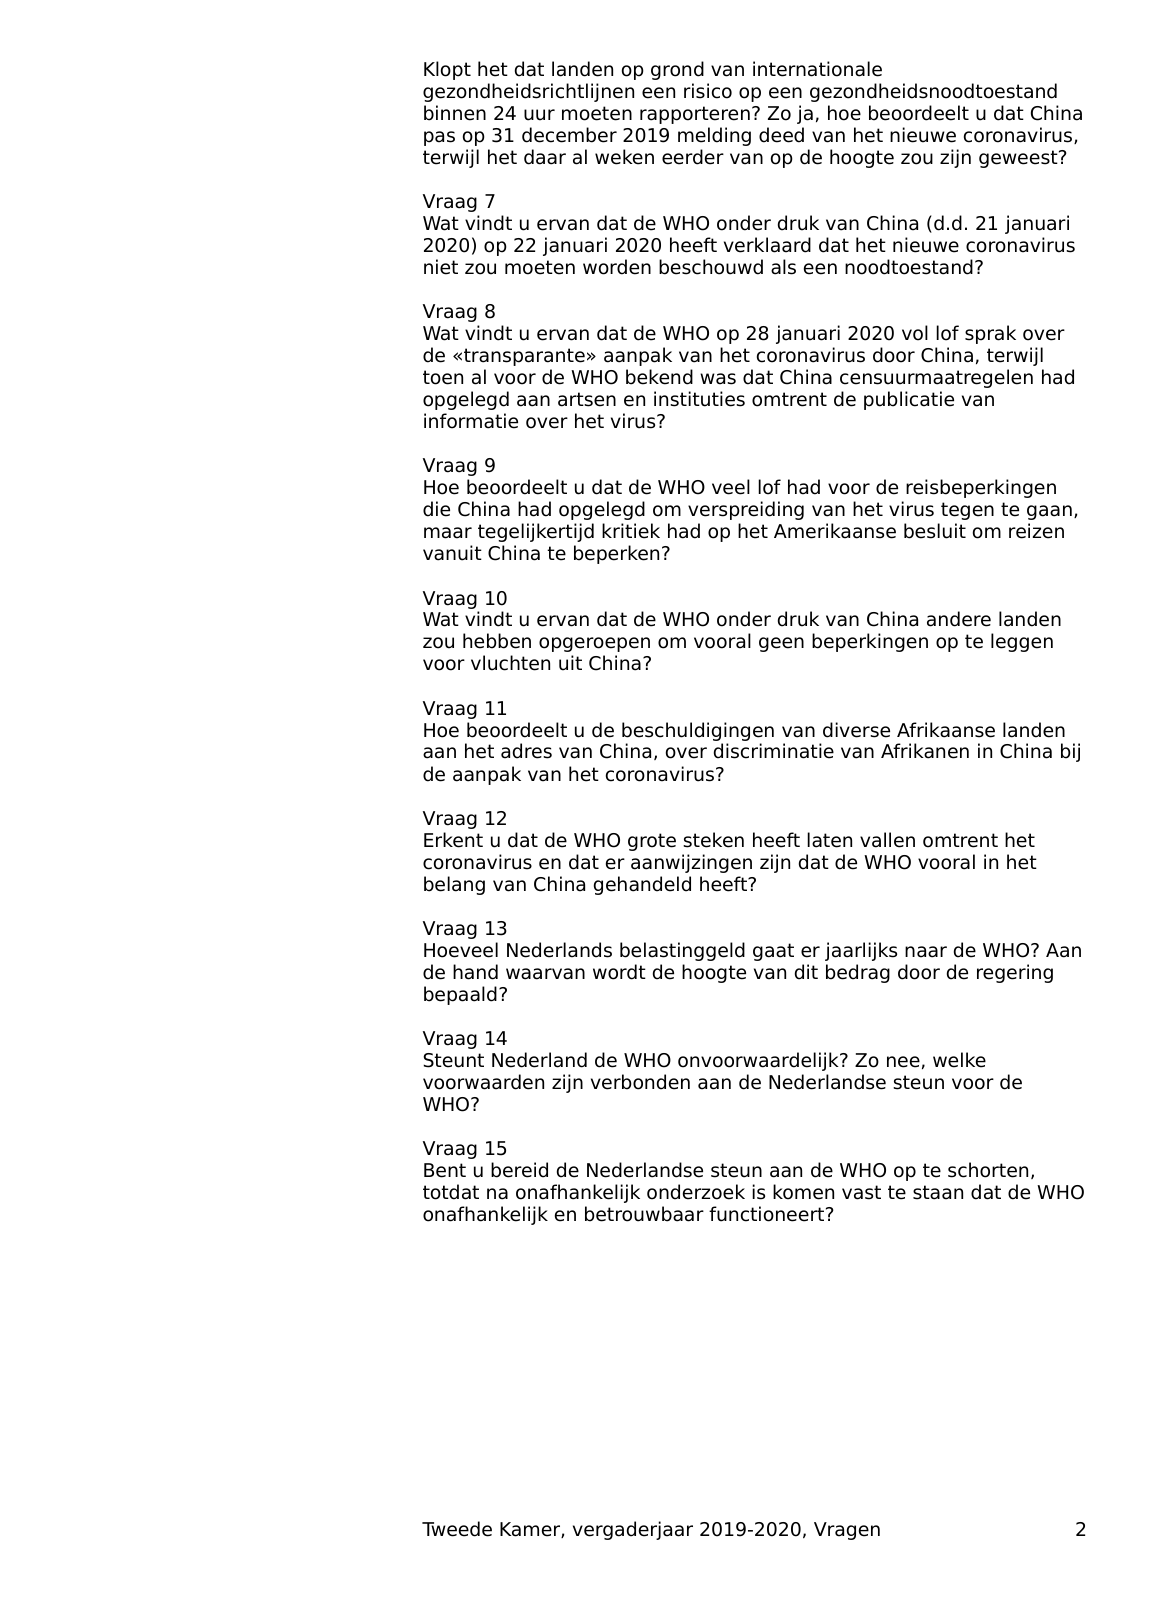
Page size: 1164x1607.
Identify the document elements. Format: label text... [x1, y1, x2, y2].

text Vraag 9 [422, 455, 1087, 477]
text Wat vindt u ervan dat de WHO op 28 januari 2020 vol lof sprak over de «transparante» aanpak van het coronavirus door China, terwijl toen al voor de WHO bekend was dat China censuurmaatregelen had opgelegd aan artsen en instituties omtrent de publicatie van informatie over het virus? [422, 323, 1087, 433]
text Bent u bereid de Nederlandse steun aan de WHO op te schorten, totdat na onafhankelijk onderzoek is komen vast te staan dat de WHO onafhankelijk en betrouwbaar functioneert? [422, 1160, 1087, 1226]
text Vraag 15 [422, 1138, 1087, 1160]
text Erkent u dat de WHO grote steken heeft laten vallen omtrent het coronavirus en dat er aanwijzingen zijn dat de WHO vooral in het belang van China gehandeld heeft? [422, 829, 1087, 896]
text Vraag 8 [422, 301, 1087, 323]
text Wat vindt u ervan dat de WHO onder druk van China andere landen zou hebben opgeroepen om vooral geen beperkingen op te leggen voor vluchten uit China? [422, 609, 1087, 675]
text Vraag 14 [422, 1028, 1087, 1050]
text Vraag 10 [422, 587, 1087, 609]
text Hoe beoordeelt u de beschuldigingen van diverse Afrikaanse landen aan het adres van China, over discriminatie van Afrikanen in China bij de aanpak van het coronavirus? [422, 719, 1087, 785]
text Vraag 12 [422, 808, 1087, 829]
text Vraag 13 [422, 918, 1087, 940]
text Vraag 11 [422, 697, 1087, 719]
text Hoeveel Nederlands belastinggeld gaat er jaarlijks naar de WHO? Aan de hand waarvan wordt de hoogte van dit bedrag door de regering bepaald? [422, 940, 1087, 1006]
text Steunt Nederland de WHO onvoorwaardelijk? Zo nee, welke voorwaarden zijn verbonden aan de Nederlandse steun voor de WHO? [422, 1050, 1087, 1116]
text Hoe beoordeelt u dat de WHO veel lof had voor de reisbeperkingen die China had opgelegd om verspreiding van het virus tegen te gaan, maar tegelijkertijd kritiek had op het Amerikaanse besluit om reizen vanuit China te beperken? [422, 477, 1087, 565]
text Wat vindt u ervan dat de WHO onder druk van China (d.d. 21 januari 2020) op 22 januari 2020 heeft verklaard dat het nieuwe coronavirus niet zou moeten worden beschouwd als een noodtoestand? [422, 213, 1087, 279]
text Vraag 7 [422, 191, 1087, 213]
text Klopt het dat landen op grond van internationale gezondheidsrichtlijnen een risico op een gezondheidsnoodtoestand binnen 24 uur moeten rapporteren? Zo ja, hoe beoordeelt u dat China pas op 31 december 2019 melding deed van het nieuwe coronavirus, terwijl het daar al weken eerder van op de hoogte zou zijn geweest? [422, 59, 1087, 169]
